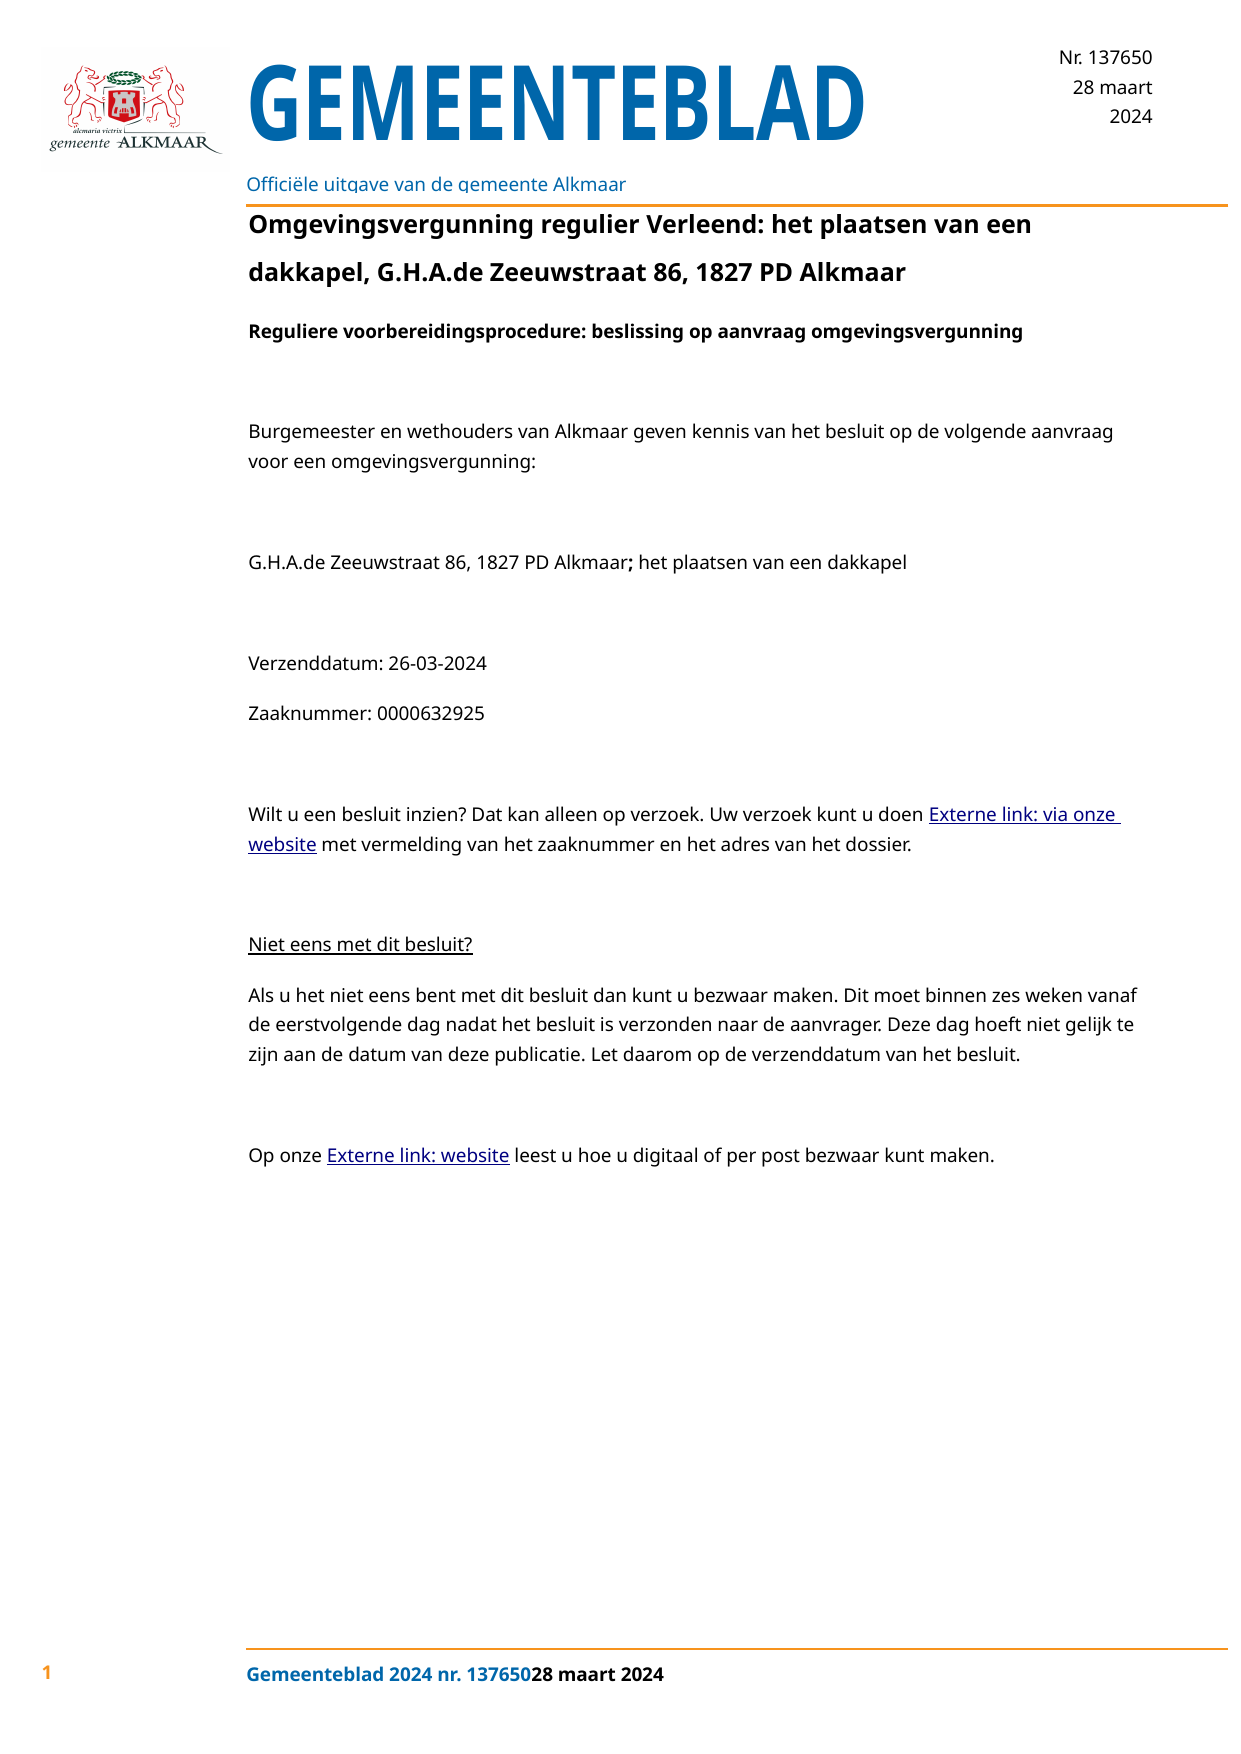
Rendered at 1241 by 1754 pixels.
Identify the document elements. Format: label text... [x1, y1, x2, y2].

text Niet eens met dit besluit? [248, 932, 1152, 957]
text Als u het niet eens bent met dit besluit dan kunt u bezwaar maken. Dit moet binnen zes weken vanaf de eerstvolgende dag nadat het besluit is verzonden naar de aanvrager. Deze dag hoeft niet gelijk te zijn aan de datum van deze publicatie. Let daarom op de verzenddatum van het besluit. [248, 982, 1152, 1067]
text Wilt u een besluit inzien? Dat kan alleen op verzoek. Uw verzoek kunt u doen Externe link: via onze website met vermelding van het zaaknummer en het adres van het dossier. [248, 801, 1152, 857]
text Omgevingsvergunning regulier Verleend: het plaatsen van een dakkapel, G.H.A.de Zeeuwstraat 86, 1827 PD Alkmaar [248, 207, 1152, 288]
picture [41, 47, 231, 172]
text Zaaknummer: 0000632925 [248, 700, 1152, 726]
text G.H.A.de Zeeuwstraat 86, 1827 PD Alkmaar; het plaatsen van een dakkapel [248, 549, 1152, 575]
text Reguliere voorbereidingsprocedure: beslissing op aanvraag omgevingsvergunning [248, 318, 1152, 344]
text Burgemeester en wethouders van Alkmaar geven kennis van het besluit op de volgende aanvraag voor een omgevingsvergunning: [248, 419, 1152, 474]
text Verzenddatum: 26-03-2024 [248, 650, 1152, 676]
text Op onze Externe link: website leest u hoe u digitaal of per post bezwaar kunt maken. [248, 1142, 1152, 1168]
